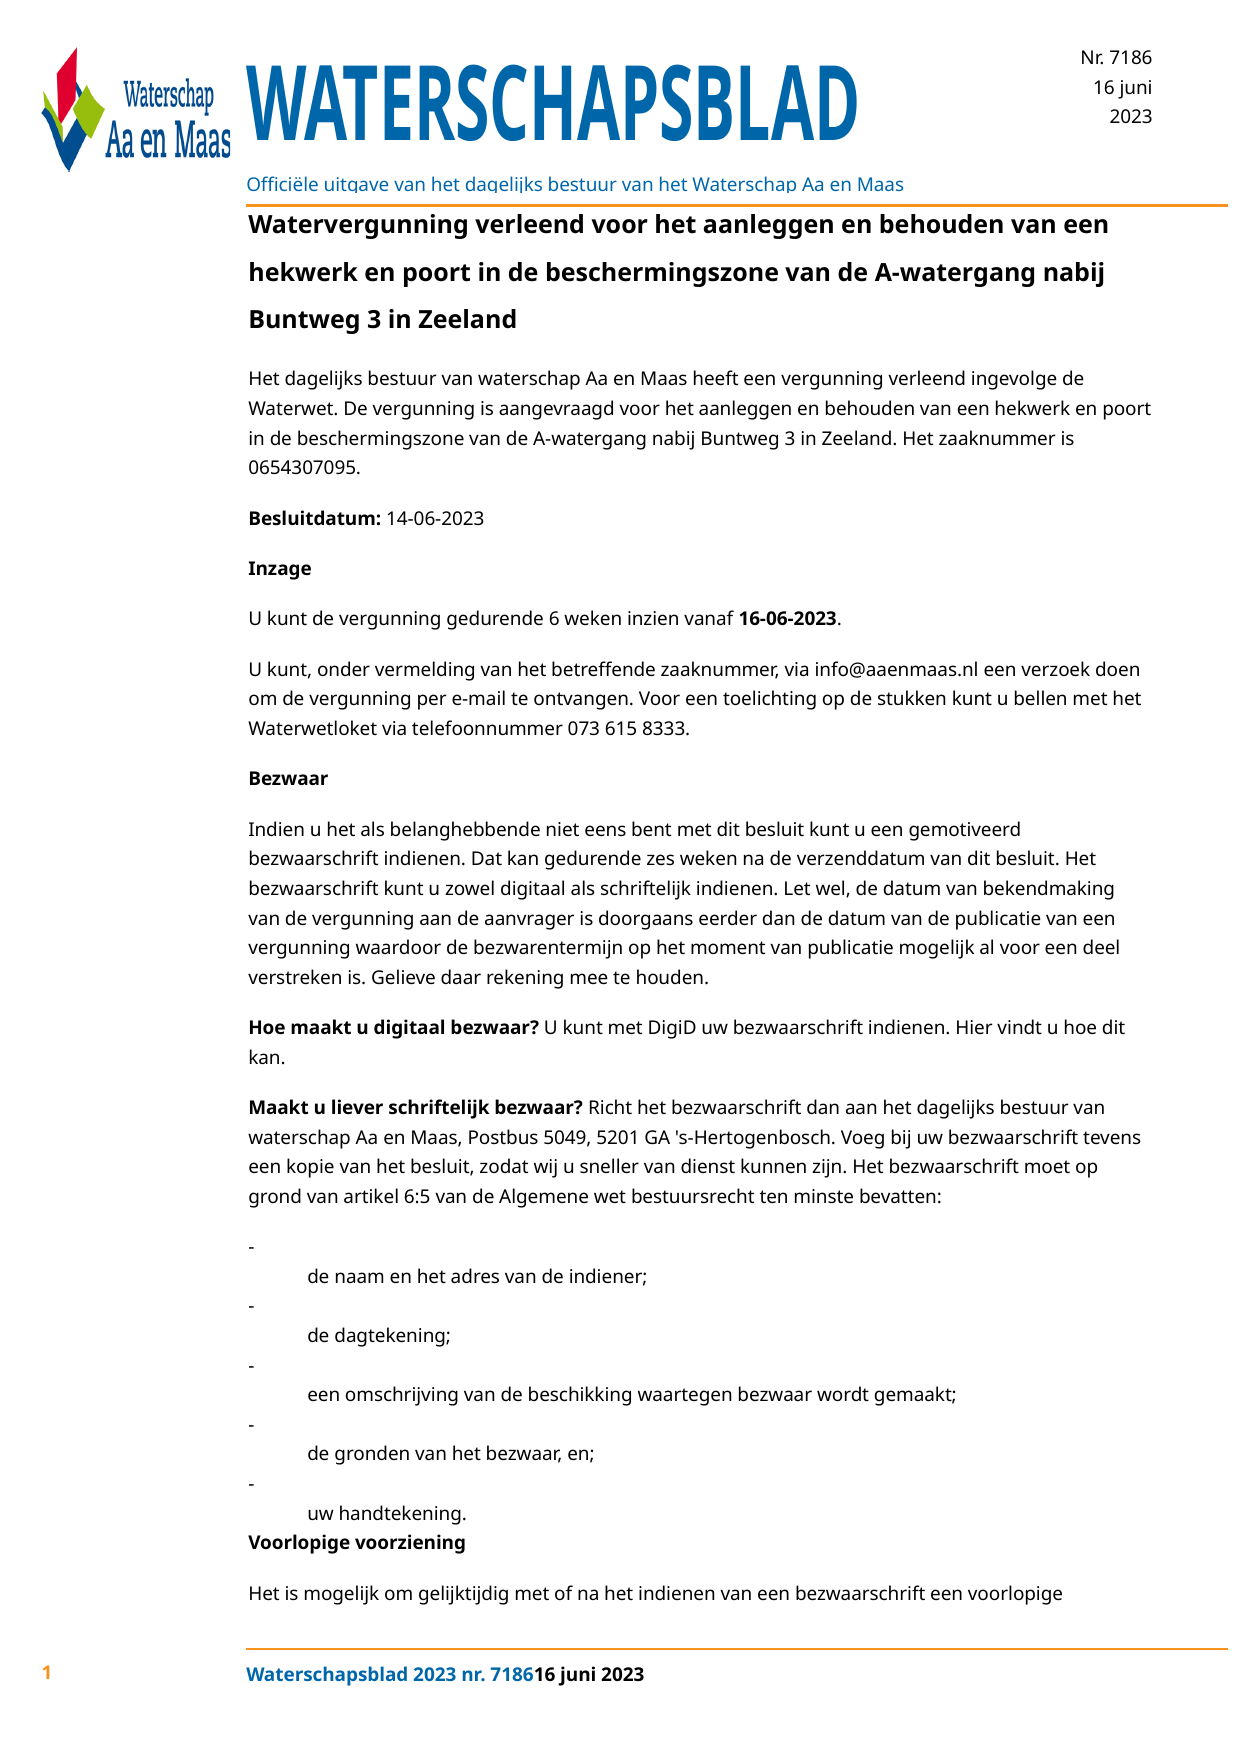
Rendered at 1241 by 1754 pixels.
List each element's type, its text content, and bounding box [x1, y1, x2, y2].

text Maakt u liever schriftelijk bezwaar? Richt het bezwaarschrift dan aan het dagelijks bestuur van waterschap Aa en Maas, Postbus 5049, 5201 GA 's-Hertogenbosch. Voeg bij uw bezwaarschrift tevens een kopie van het besluit, zodat wij u sneller van dienst kunnen zijn. Het bezwaarschrift moet op grond van artikel 6:5 van de Algemene wet bestuursrecht ten minste bevatten: [248, 1094, 1152, 1209]
list de gronden van het bezwaar, en; [248, 1441, 1152, 1466]
text Voorlopige voorziening [248, 1529, 1152, 1555]
list een omschrijving van de beschikking waartegen bezwaar wordt gemaakt; [248, 1381, 1152, 1407]
text Besluitdatum: 14-06-2023 [248, 505, 1152, 530]
list de naam en het adres van de indiener; [248, 1263, 1152, 1289]
text Inzage [248, 555, 1152, 581]
text Het is mogelijk om gelijktijdig met of na het indienen van een bezwaarschrift een voorlopige [248, 1580, 1152, 1605]
text U kunt, onder vermelding van het betreffende zaaknummer, via info@aaenmaas.nl een verzoek doen om de vergunning per e-mail te ontvangen. Voor een toelichting op de stukken kunt u bellen met het Waterwetloket via telefoonnummer 073 615 8333. [248, 656, 1152, 741]
text Bezwaar [248, 766, 1152, 791]
text Indien u het als belanghebbende niet eens bent met dit besluit kunt u een gemotiveerd bezwaarschrift indienen. Dat kan gedurende zes weken na de verzenddatum van dit besluit. Het bezwaarschrift kunt u zowel digitaal als schriftelijk indienen. Let wel, de datum van bekendmaking van de vergunning aan de aanvrager is doorgaans eerder dan de datum van de publicatie van een vergunning waardoor de bezwarentermijn op het moment van publicatie mogelijk al voor een deel verstreken is. Gelieve daar rekening mee te houden. [248, 816, 1152, 989]
picture [41, 47, 231, 172]
text Hoe maakt u digitaal bezwaar? U kunt met DigiD uw bezwaarschrift indienen. Hier vindt u hoe dit kan. [248, 1014, 1152, 1069]
text Watervergunning verleend voor het aanleggen en behouden van een hekwerk en poort in de beschermingszone van de A-watergang nabij Buntweg 3 in Zeeland [248, 207, 1152, 336]
text Het dagelijks bestuur van waterschap Aa en Maas heeft een vergunning verleend ingevolge de Waterwet. De vergunning is aangevraagd voor het aanleggen en behouden van een hekwerk en poort in de beschermingszone van de A-watergang nabij Buntweg 3 in Zeeland. Het zaaknummer is 0654307095. [248, 366, 1152, 480]
text U kunt de vergunning gedurende 6 weken inzien vanaf 16-06-2023. [248, 606, 1152, 631]
list uw handtekening. [248, 1500, 1152, 1525]
list de dagtekening; [248, 1322, 1152, 1348]
